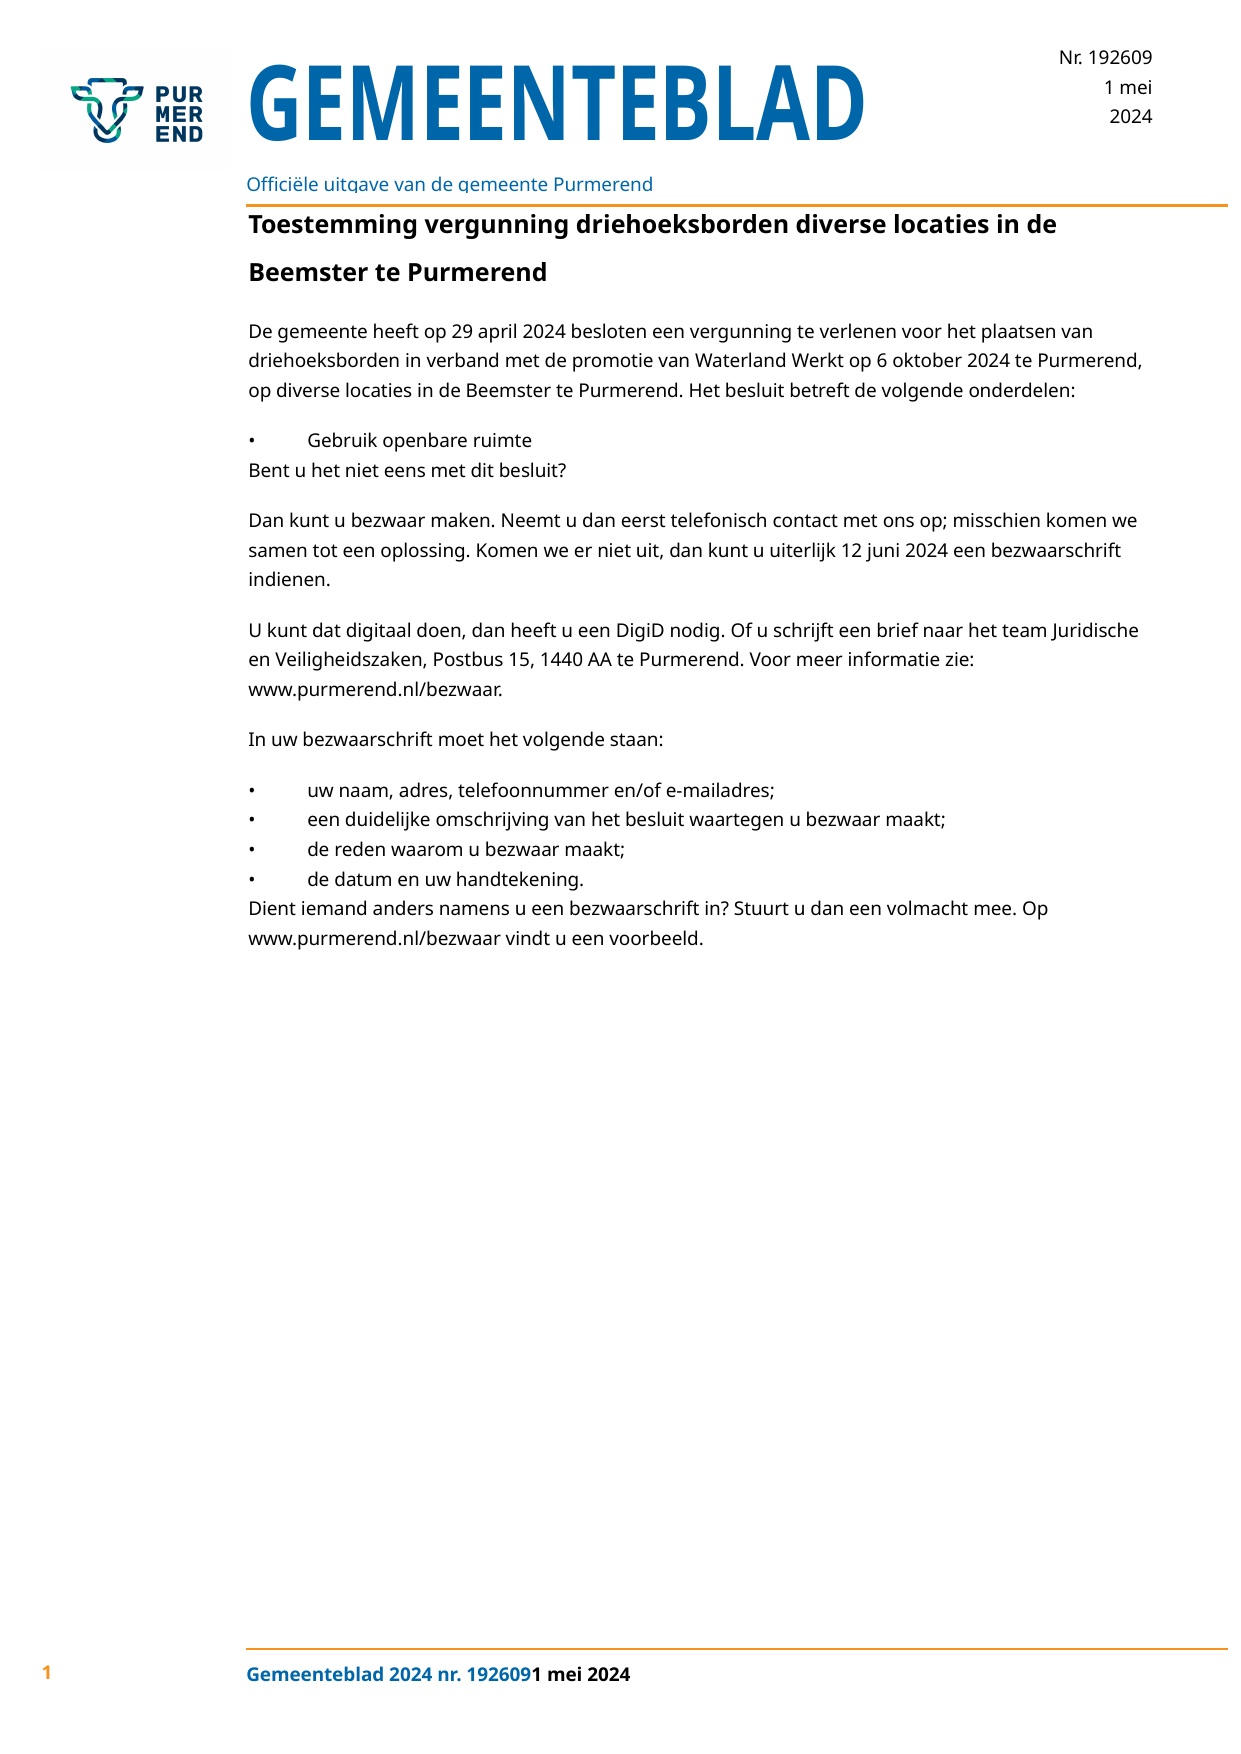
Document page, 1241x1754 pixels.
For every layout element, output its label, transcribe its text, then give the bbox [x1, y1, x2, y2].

text De gemeente heeft op 29 april 2024 besloten een vergunning te verlenen voor het plaatsen van driehoeksborden in verband met de promotie van Waterland Werkt op 6 oktober 2024 te Purmerend, op diverse locaties in de Beemster te Purmerend. Het besluit betreft de volgende onderdelen: [248, 318, 1152, 403]
text Bent u het niet eens met dit besluit? [248, 457, 1152, 483]
list een duidelijke omschrijving van het besluit waartegen u bezwaar maakt; [248, 807, 1152, 832]
picture [41, 47, 231, 172]
text U kunt dat digitaal doen, dan heeft u een DigiD nodig. Of u schrijft een brief naar het team Juridische en Veiligheidszaken, Postbus 15, 1440 AA te Purmerend. Voor meer informatie zie: www.purmerend.nl/bezwaar. [248, 617, 1152, 702]
text In uw bezwaarschrift moet het volgende staan: [248, 727, 1152, 752]
list de reden waarom u bezwaar maakt; [248, 836, 1152, 862]
text Toestemming vergunning driehoeksborden diverse locaties in de Beemster te Purmerend [248, 207, 1152, 288]
list uw naam, adres, telefoonnummer en/of e-mailadres; [248, 777, 1152, 803]
text Dan kunt u bezwaar maken. Neemt u dan eerst telefonisch contact met ons op; misschien komen we samen tot een oplossing. Komen we er niet uit, dan kunt u uiterlijk 12 juni 2024 een bezwaarschrift indienen. [248, 507, 1152, 592]
list de datum en uw handtekening. [248, 866, 1152, 892]
text Dient iemand anders namens u een bezwaarschrift in? Stuurt u dan een volmacht mee. Op www.purmerend.nl/bezwaar vindt u een voorbeeld. [248, 895, 1152, 951]
list Gebruik openbare ruimte [248, 427, 1152, 453]
